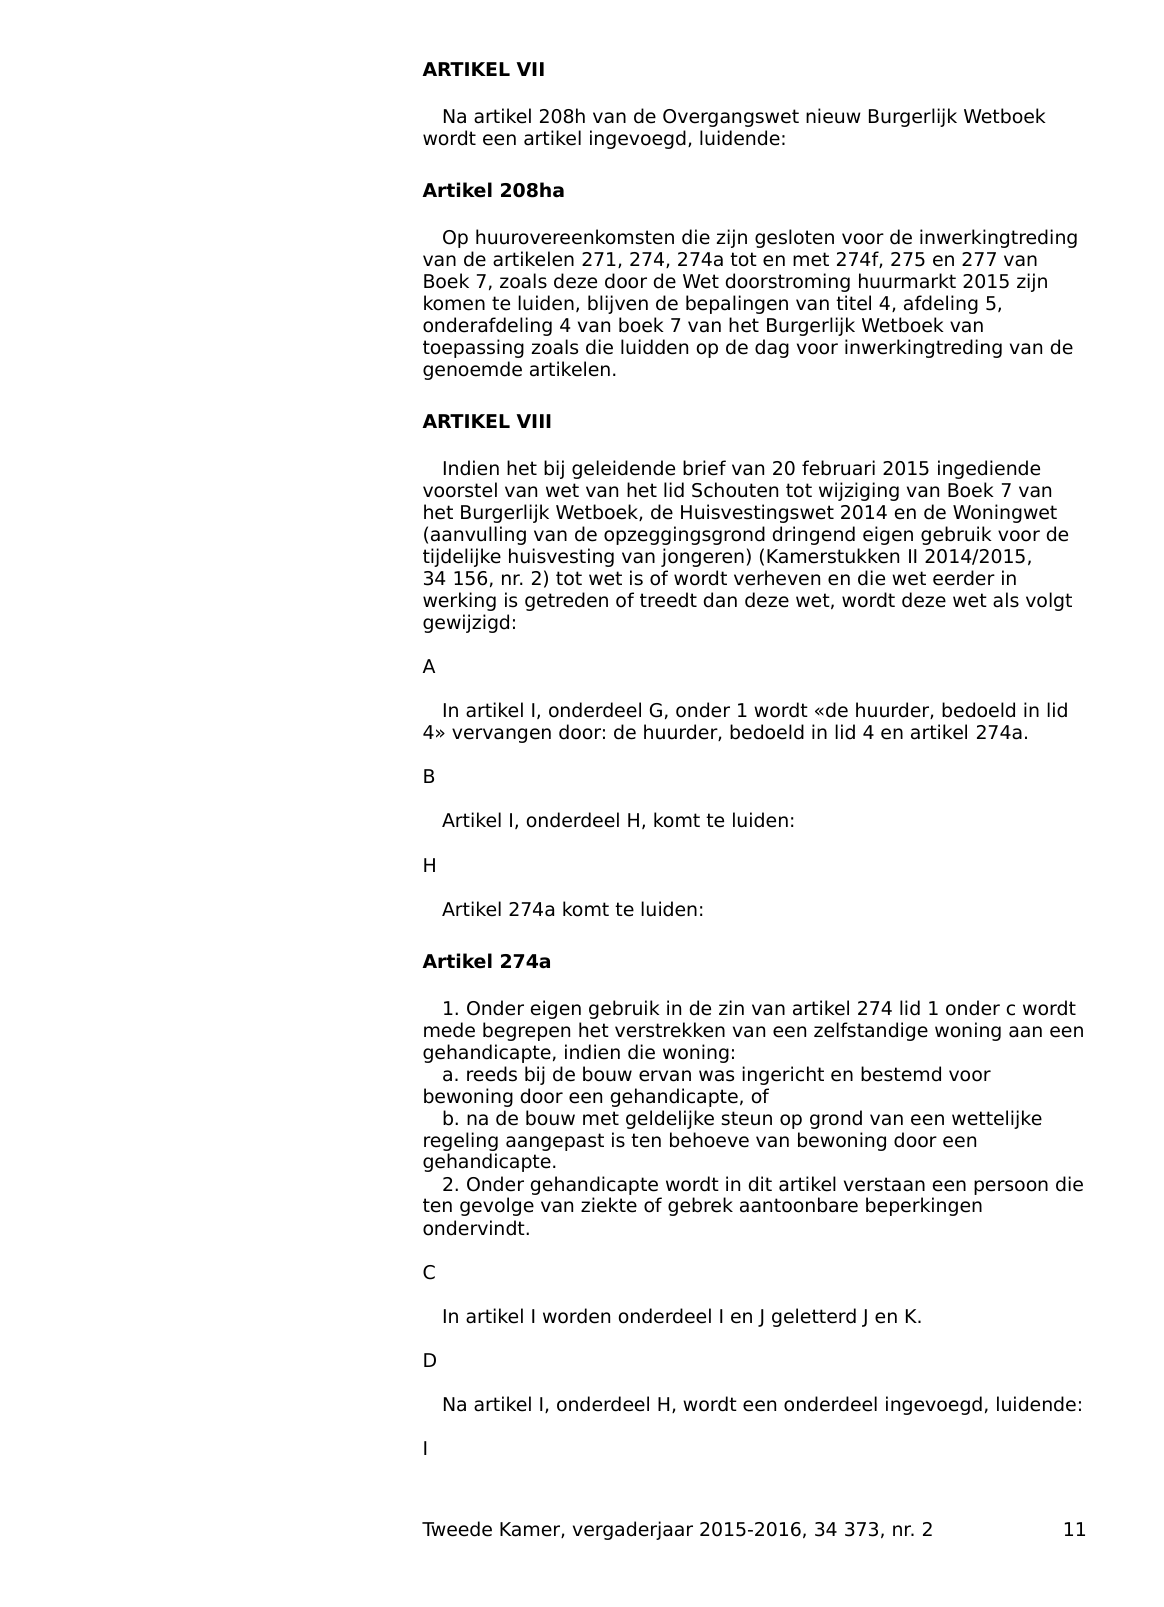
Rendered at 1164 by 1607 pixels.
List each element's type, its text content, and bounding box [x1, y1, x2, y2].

text Op huurovereenkomsten die zijn gesloten voor de inwerkingtreding van de artikelen 271, 274, 274a tot en met 274f, 275 en 277 van Boek 7, zoals deze door de Wet doorstroming huurmarkt 2015 zijn komen te luiden, blijven de bepalingen van titel 4, afdeling 5, onderafdeling 4 van boek 7 van het Burgerlijk Wetboek van toepassing zoals die luidden op de dag voor inwerkingtreding van de genoemde artikelen. [422, 227, 1087, 381]
subtitle ARTIKEL VIII [422, 411, 1087, 433]
text I [422, 1438, 1087, 1460]
text 2. Onder gehandicapte wordt in dit artikel verstaan een persoon die ten gevolge van ziekte of gebrek aantoonbare beperkingen ondervindt. [422, 1173, 1087, 1239]
text Artikel I, onderdeel H, komt te luiden: [422, 810, 1087, 832]
text a. reeds bij de bouw ervan was ingericht en bestemd voor bewoning door een gehandicapte, of [422, 1063, 1087, 1107]
text Na artikel I, onderdeel H, wordt een onderdeel ingevoegd, luidende: [422, 1394, 1087, 1416]
text D [422, 1350, 1087, 1372]
text b. na de bouw met geldelijke steun op grond van een wettelijke regeling aangepast is ten behoeve van bewoning door een gehandicapte. [422, 1107, 1087, 1173]
text In artikel I, onderdeel G, onder 1 wordt «de huurder, bedoeld in lid 4» vervangen door: de huurder, bedoeld in lid 4 en artikel 274a. [422, 700, 1087, 744]
subtitle Artikel 208ha [422, 180, 1087, 202]
text Artikel 274a komt te luiden: [422, 899, 1087, 921]
text B [422, 766, 1087, 788]
subtitle ARTIKEL VII [422, 59, 1087, 81]
text C [422, 1262, 1087, 1283]
text In artikel I worden onderdeel I en J geletterd J en K. [422, 1306, 1087, 1328]
text Na artikel 208h van de Overgangswet nieuw Burgerlijk Wetboek wordt een artikel ingevoegd, luidende: [422, 106, 1087, 150]
text A [422, 656, 1087, 678]
text 1. Onder eigen gebruik in de zin van artikel 274 lid 1 onder c wordt mede begrepen het verstrekken van een zelfstandige woning aan een gehandicapte, indien die woning: [422, 998, 1087, 1063]
text Indien het bij geleidende brief van 20 februari 2015 ingediende voorstel van wet van het lid Schouten tot wijziging van Boek 7 van het Burgerlijk Wetboek, de Huisvestingswet 2014 en de Woningwet (aanvulling van de opzeggingsgrond dringend eigen gebruik voor de tijdelijke huisvesting van jongeren) (Kamerstukken II 2014/2015, 34 156, nr. 2) tot wet is of wordt verheven en die wet eerder in werking is getreden of treedt dan deze wet, wordt deze wet als volgt gewijzigd: [422, 458, 1087, 634]
subtitle Artikel 274a [422, 951, 1087, 973]
text H [422, 854, 1087, 876]
